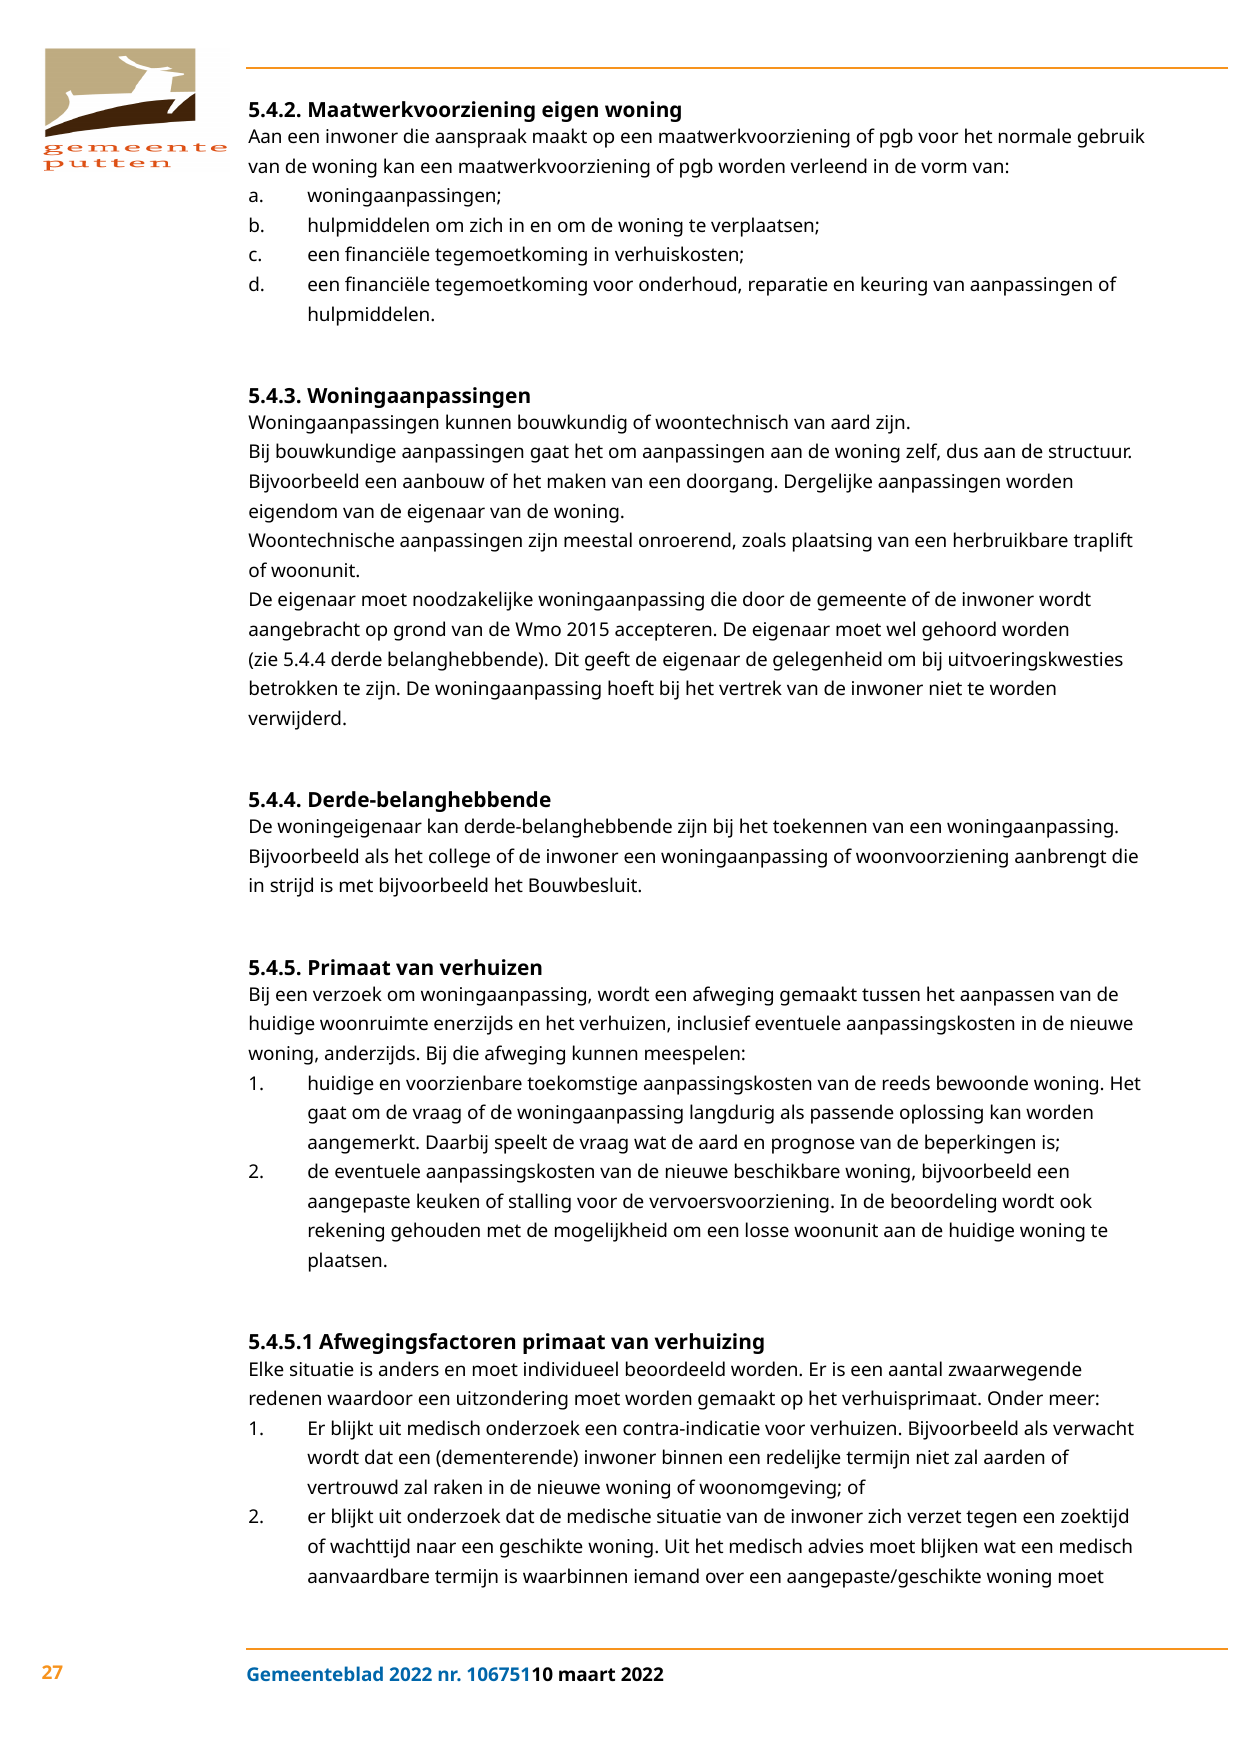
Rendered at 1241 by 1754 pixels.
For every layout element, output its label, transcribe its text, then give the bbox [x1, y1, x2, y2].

list huidige en voorzienbare toekomstige aanpassingskosten van de reeds bewoonde woning. Het gaat om de vraag of de woningaanpassing langdurig als passende oplossing kan worden aangemerkt. Daarbij speelt de vraag wat de aard en prognose van de beperkingen is; [248, 1070, 1152, 1155]
picture [41, 47, 231, 172]
list Er blijkt uit medisch onderzoek een contra-indicatie voor verhuizen. Bijvoorbeeld als verwacht wordt dat een (dementerende) inwoner binnen een redelijke termijn niet zal aarden of vertrouwd zal raken in de nieuwe woning of woonomgeving; of [248, 1415, 1152, 1500]
list woningaanpassingen; [248, 182, 1152, 208]
text (zie 5.4.4 derde belanghebbende). Dit geeft de eigenaar de gelegenheid om bij uitvoeringskwesties betrokken te zijn. De woningaanpassing hoeft bij het vertrek van de inwoner niet te worden verwijderd. [248, 646, 1152, 731]
text Woontechnische aanpassingen zijn meestal onroerend, zoals plaatsing van een herbruikbare traplift of woonunit. [248, 527, 1152, 583]
list er blijkt uit onderzoek dat de medische situatie van de inwoner zich verzet tegen een zoektijd of wachttijd naar een geschikte woning. Uit het medisch advies moet blijken wat een medisch aanvaardbare termijn is waarbinnen iemand over een aangepaste/geschikte woning moet [248, 1504, 1152, 1588]
text Bij een verzoek om woningaanpassing, wordt een afweging gemaakt tussen het aanpassen van de huidige woonruimte enerzijds en het verhuizen, inclusief eventuele aanpassingskosten in de nieuwe woning, anderzijds. Bij die afweging kunnen meespelen: [248, 981, 1152, 1066]
text 5.4.2. Maatwerkvoorziening eigen woning [248, 95, 1152, 123]
list een financiële tegemoetkoming in verhuiskosten; [248, 242, 1152, 267]
text Elke situatie is anders en moet individueel beoordeeld worden. Er is een aantal zwaarwegende redenen waardoor een uitzondering moet worden gemaakt op het verhuisprimaat. Onder meer: [248, 1356, 1152, 1411]
text De woningeigenaar kan derde-belanghebbende zijn bij het toekennen van een woningaanpassing. Bijvoorbeeld als het college of de inwoner een woningaanpassing of woonvoorziening aanbrengt die in strijd is met bijvoorbeeld het Bouwbesluit. [248, 813, 1152, 898]
text De eigenaar moet noodzakelijke woningaanpassing die door de gemeente of de inwoner wordt aangebracht op grond van de Wmo 2015 accepteren. De eigenaar moet wel gehoord worden [248, 587, 1152, 642]
list een financiële tegemoetkoming voor onderhoud, reparatie en keuring van aanpassingen of hulpmiddelen. [248, 271, 1152, 326]
list de eventuele aanpassingskosten van de nieuwe beschikbare woning, bijvoorbeeld een aangepaste keuken of stalling voor de vervoersvoorziening. In de beoordeling wordt ook rekening gehouden met de mogelijkheid om een losse woonunit aan de huidige woning te plaatsen. [248, 1158, 1152, 1273]
text Bij bouwkundige aanpassingen gaat het om aanpassingen aan de woning zelf, dus aan de structuur. Bijvoorbeeld een aanbouw of het maken van een doorgang. Dergelijke aanpassingen worden eigendom van de eigenaar van de woning. [248, 439, 1152, 524]
text 5.4.3. Woningaanpassingen [248, 381, 1152, 409]
text Woningaanpassingen kunnen bouwkundig of woontechnisch van aard zijn. [248, 409, 1152, 435]
list hulpmiddelen om zich in en om de woning te verplaatsen; [248, 212, 1152, 238]
text Aan een inwoner die aanspraak maakt op een maatwerkvoorziening of pgb voor het normale gebruik van de woning kan een maatwerkvoorziening of pgb worden verleend in de vorm van: [248, 123, 1152, 178]
text 5.4.5. Primaat van verhuizen [248, 953, 1152, 981]
text 5.4.5.1 Afwegingsfactoren primaat van verhuizing [248, 1327, 1152, 1356]
text 5.4.4. Derde-belanghebbende [248, 785, 1152, 813]
